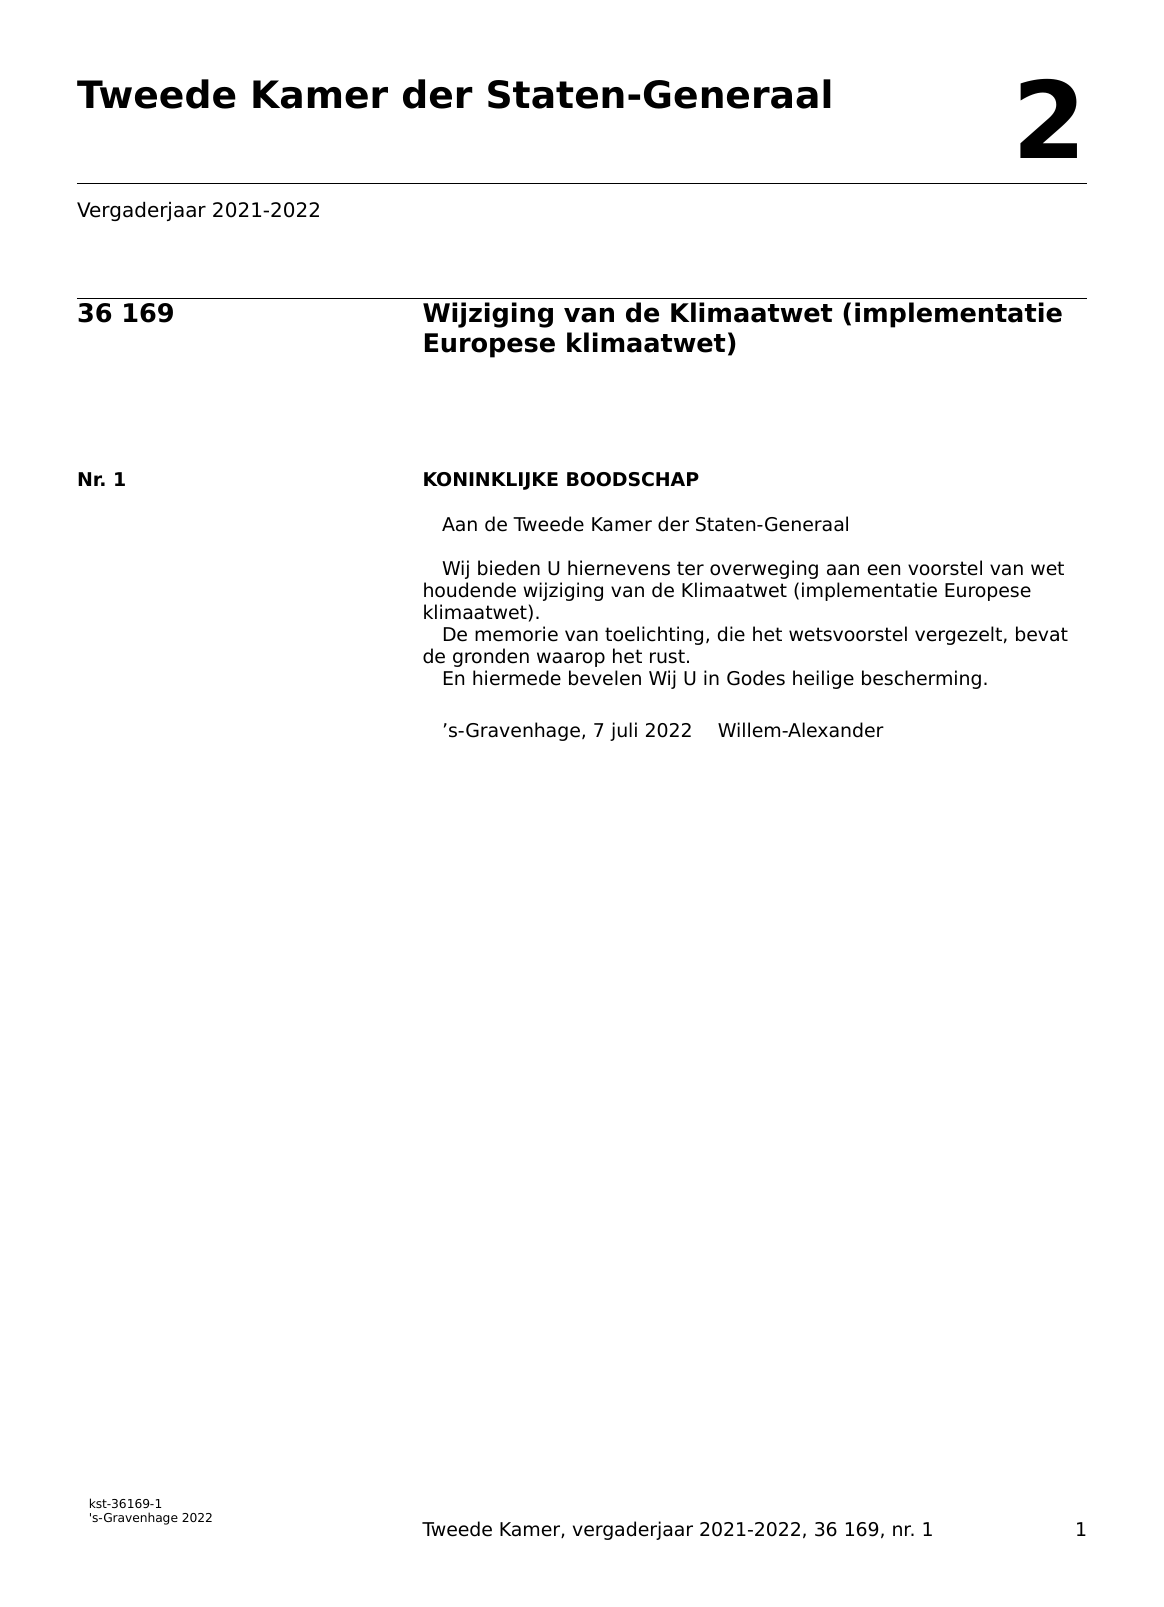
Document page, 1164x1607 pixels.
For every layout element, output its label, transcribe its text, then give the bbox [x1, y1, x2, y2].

text kst-36169-1 [88, 1497, 323, 1511]
text En hiermede bevelen Wij U in Godes heilige bescherming. [422, 668, 1087, 689]
text ’s-Gravenhage, 7 juli 2022 Willem-Alexander [422, 719, 1087, 742]
subtitle Nr. 1 KONINKLIJKE BOODSCHAP [77, 469, 1087, 491]
text 's-Gravenhage 2022 [88, 1511, 323, 1525]
table_header 2 [886, 59, 1087, 183]
text Wij bieden U hiernevens ter overweging aan een voorstel van wet houdende wijziging van de Klimaatwet (implementatie Europese klimaatwet). [422, 558, 1087, 624]
table_header Tweede Kamer der Staten-Generaal [77, 59, 886, 183]
text Aan de Tweede Kamer der Staten-Generaal [422, 513, 1087, 536]
table_cell Vergaderjaar 2021-2022 [77, 184, 1087, 298]
subtitle 36 169 Wijziging van de Klimaatwet (implementatie Europese klimaatwet) [77, 299, 1087, 358]
text De memorie van toelichting, die het wetsvoorstel vergezelt, bevat de gronden waarop het rust. [422, 624, 1087, 668]
